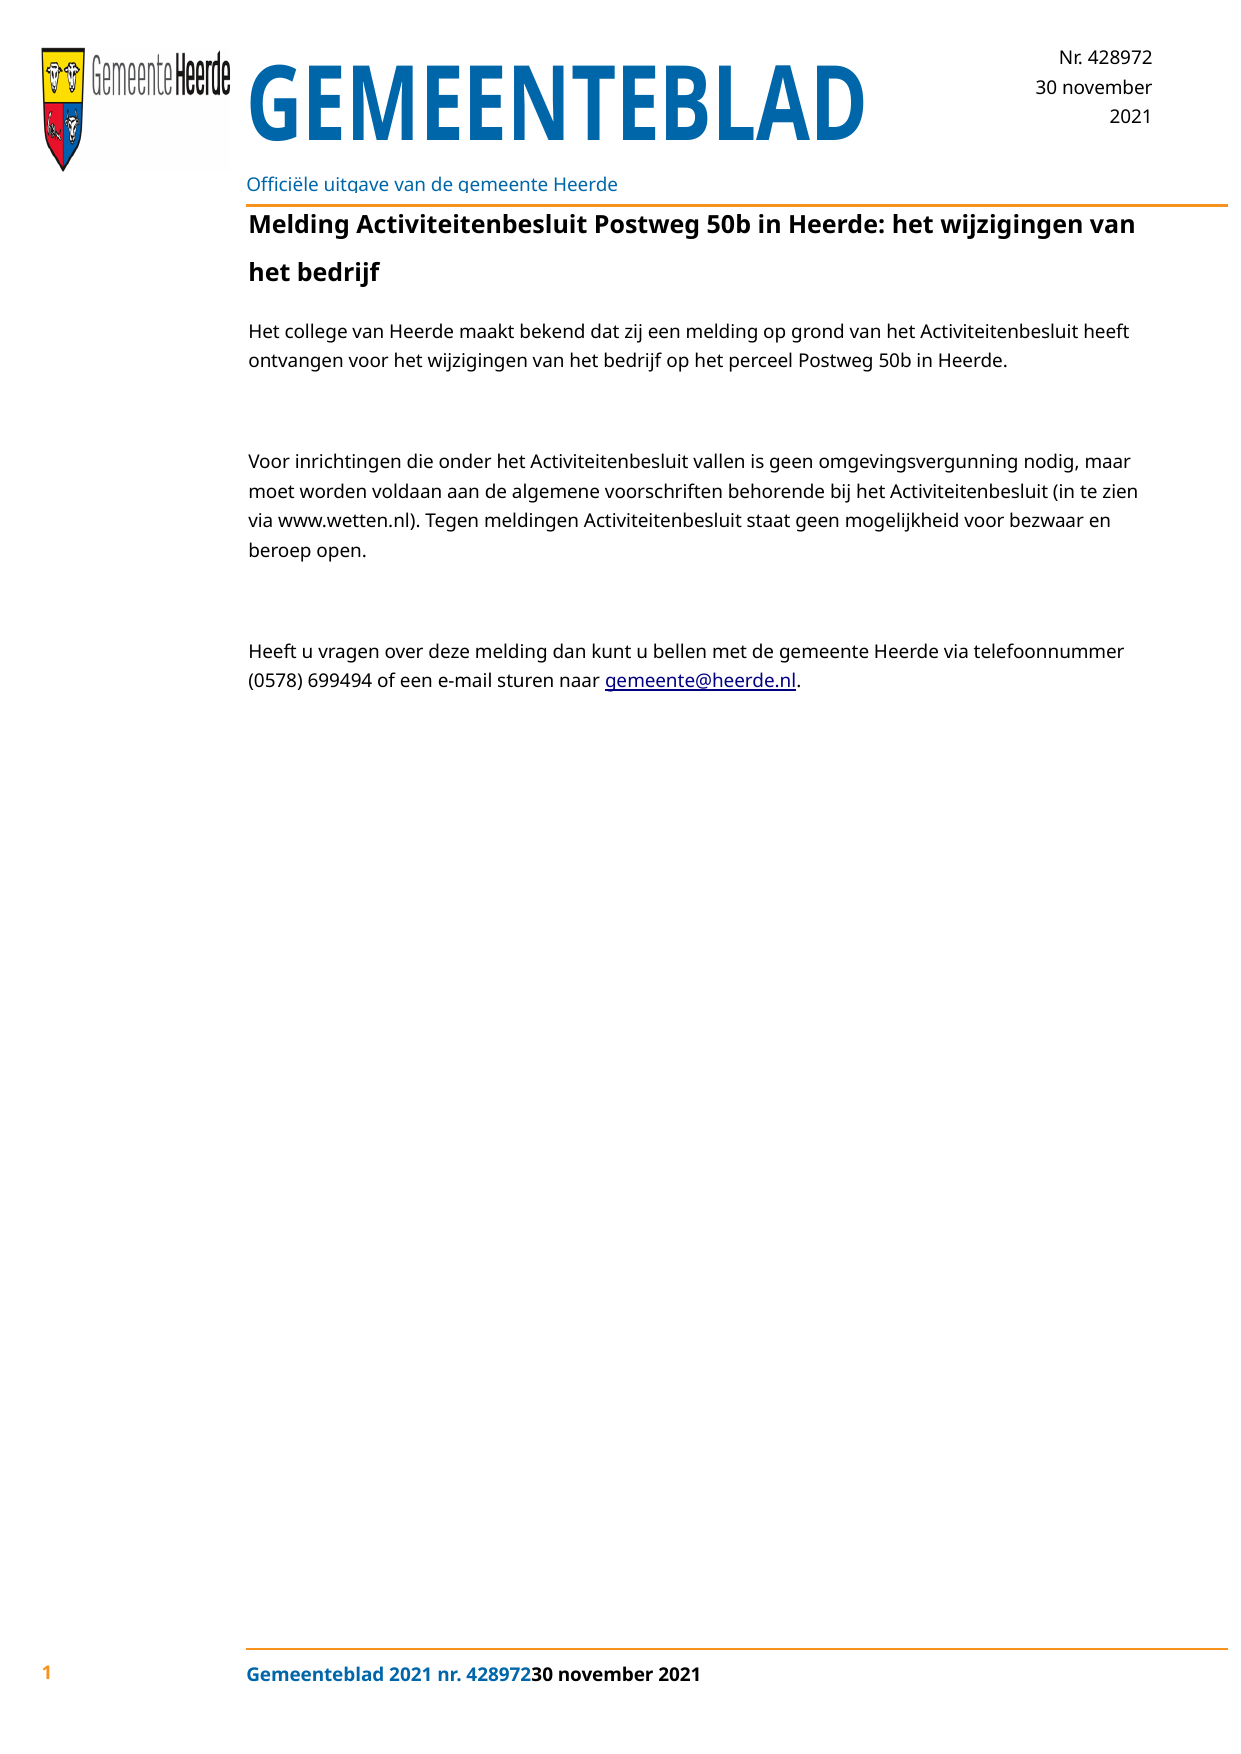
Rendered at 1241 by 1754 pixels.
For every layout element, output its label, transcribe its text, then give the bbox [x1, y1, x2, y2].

text Voor inrichtingen die onder het Activiteitenbesluit vallen is geen omgevingsvergunning nodig, maar moet worden voldaan aan de algemene voorschriften behorende bij het Activiteitenbesluit (in te zien via www.wetten.nl). Tegen meldingen Activiteitenbesluit staat geen mogelijkheid voor bezwaar en beroep open. [248, 448, 1152, 563]
text Melding Activiteitenbesluit Postweg 50b in Heerde: het wijzigingen van het bedrijf [248, 207, 1152, 288]
text Heeft u vragen over deze melding dan kunt u bellen met de gemeente Heerde via telefoonnummer (0578) 699494 of een e-mail sturen naar gemeente@heerde.nl. [248, 638, 1152, 693]
picture [41, 47, 231, 172]
text Het college van Heerde maakt bekend dat zij een melding op grond van het Activiteitenbesluit heeft ontvangen voor het wijzigingen van het bedrijf op het perceel Postweg 50b in Heerde. [248, 318, 1152, 373]
